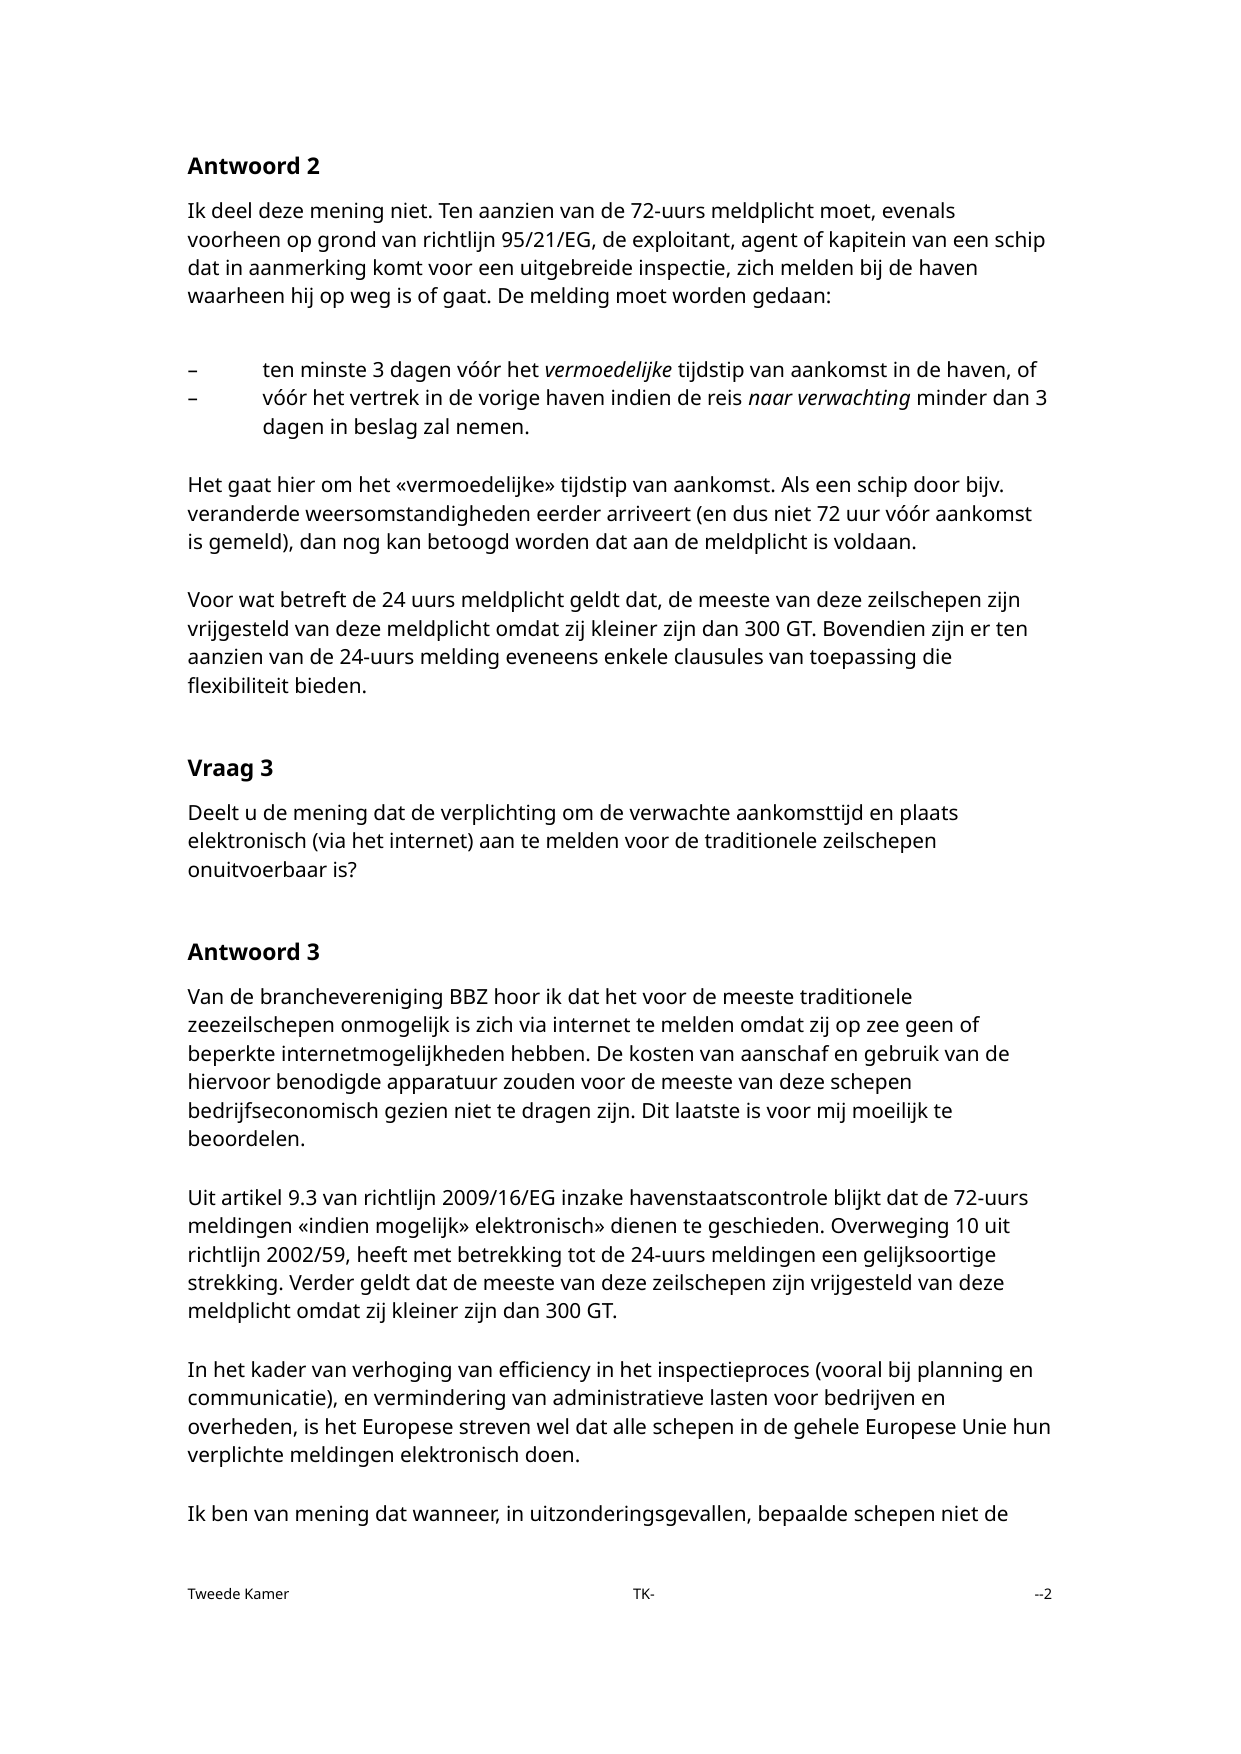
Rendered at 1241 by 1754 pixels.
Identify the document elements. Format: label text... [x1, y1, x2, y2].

list vóór het vertrek in de vorige haven indien de reis naar verwachting minder dan 3 dagen in beslag zal nemen. [187, 383, 1053, 440]
text Ik ben van mening dat wanneer, in uitzonderingsgevallen, bepaalde schepen niet de [187, 1499, 1053, 1527]
list ten minste 3 dagen vóór het vermoedelijke tijdstip van aankomst in de haven, of [187, 355, 1053, 383]
subtitle Antwoord 2 [187, 150, 1053, 181]
text Voor wat betreft de 24 uurs meldplicht geldt dat, de meeste van deze zeilschepen zijn vrijgesteld van deze meldplicht omdat zij kleiner zijn dan 300 GT. Bovendien zijn er ten aanzien van de 24-uurs melding eveneens enkele clausules van toepassing die flexibiliteit bieden. [187, 586, 1053, 699]
text In het kader van verhoging van efficiency in het inspectieproces (vooral bij planning en communicatie), en vermindering van administratieve lasten voor bedrijven en overheden, is het Europese streven wel dat alle schepen in de gehele Europese Unie hun verplichte meldingen elektronisch doen. [187, 1355, 1053, 1469]
text Het gaat hier om het «vermoedelijke» tijdstip van aankomst. Als een schip door bijv. veranderde weersomstandigheden eerder arriveert (en dus niet 72 uur vóór aankomst is gemeld), dan nog kan betoogd worden dat aan de meldplicht is voldaan. [187, 470, 1053, 556]
text Deelt u de mening dat de verplichting om de verwachte aankomsttijd en plaats elektronisch (via het internet) aan te melden voor de traditionele zeilschepen onuitvoerbaar is? [187, 798, 1053, 883]
text Ik deel deze mening niet. Ten aanzien van de 72-uurs meldplicht moet, evenals voorheen op grond van richtlijn 95/21/EG, de exploitant, agent of kapitein van een schip dat in aanmerking komt voor een uitgebreide inspectie, zich melden bij de haven waarheen hij op weg is of gaat. De melding moet worden gedaan: [187, 196, 1053, 310]
subtitle Antwoord 3 [187, 936, 1053, 967]
text Van de branchevereniging BBZ hoor ik dat het voor de meeste traditionele zeezeilschepen onmogelijk is zich via internet te melden omdat zij op zee geen of beperkte internetmogelijkheden hebben. De kosten van aanschaf en gebruik van de hiervoor benodigde apparatuur zouden voor de meeste van deze schepen bedrijfseconomisch gezien niet te dragen zijn. Dit laatste is voor mij moeilijk te beoordelen. [187, 982, 1053, 1153]
subtitle Vraag 3 [187, 752, 1053, 783]
text Uit artikel 9.3 van richtlijn 2009/16/EG inzake havenstaatscontrole blijkt dat de 72-uurs meldingen «indien mogelijk» elektronisch» dienen te geschieden. Overweging 10 uit richtlijn 2002/59, heeft met betrekking tot de 24-uurs meldingen een gelijksoortige strekking. Verder geldt dat de meeste van deze zeilschepen zijn vrijgesteld van deze meldplicht omdat zij kleiner zijn dan 300 GT. [187, 1183, 1053, 1325]
